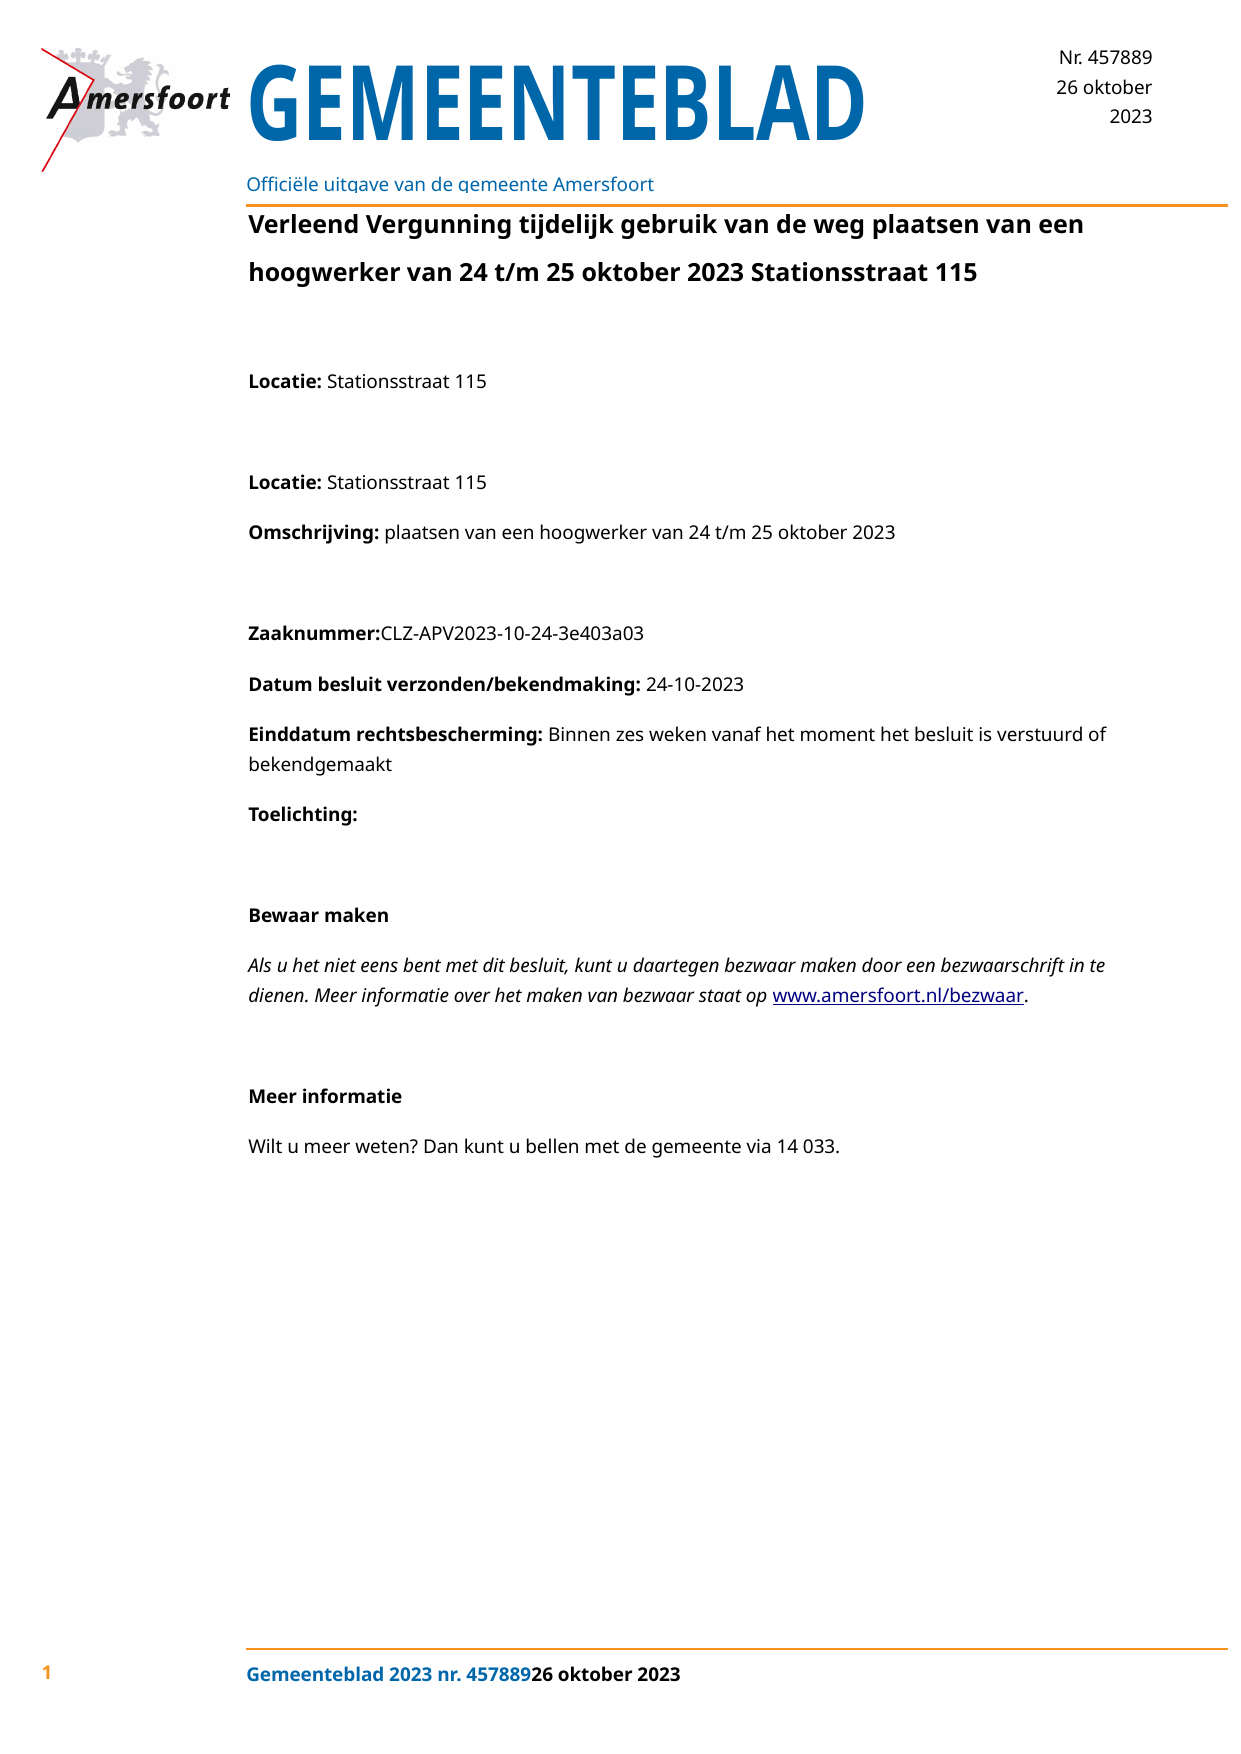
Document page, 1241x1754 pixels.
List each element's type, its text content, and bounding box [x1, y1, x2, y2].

text Zaaknummer:CLZ-APV2023-10-24-3e403a03 [248, 620, 1152, 646]
text Locatie: Stationsstraat 115 [248, 368, 1152, 394]
text Meer informatie [248, 1083, 1152, 1109]
text Einddatum rechtsbescherming: Binnen zes weken vanaf het moment het besluit is verstuurd of bekendgemaakt [248, 721, 1152, 777]
text Locatie: Stationsstraat 115 [248, 469, 1152, 495]
text Verleend Vergunning tijdelijk gebruik van de weg plaatsen van een hoogwerker van 24 t/m 25 oktober 2023 Stationsstraat 115 [248, 207, 1152, 288]
text Datum besluit verzonden/bekendmaking: 24-10-2023 [248, 671, 1152, 697]
text Toelichting: [248, 801, 1152, 827]
text Als u het niet eens bent met dit besluit, kunt u daartegen bezwaar maken door een bezwaarschrift in te dienen. Meer informatie over het maken van bezwaar staat op www.amersfoort.nl/bezwaar. [248, 952, 1152, 1008]
text Wilt u meer weten? Dan kunt u bellen met de gemeente via 14 033. [248, 1133, 1152, 1159]
picture [41, 47, 231, 172]
text Bewaar maken [248, 902, 1152, 928]
text Omschrijving: plaatsen van een hoogwerker van 24 t/m 25 oktober 2023 [248, 519, 1152, 545]
